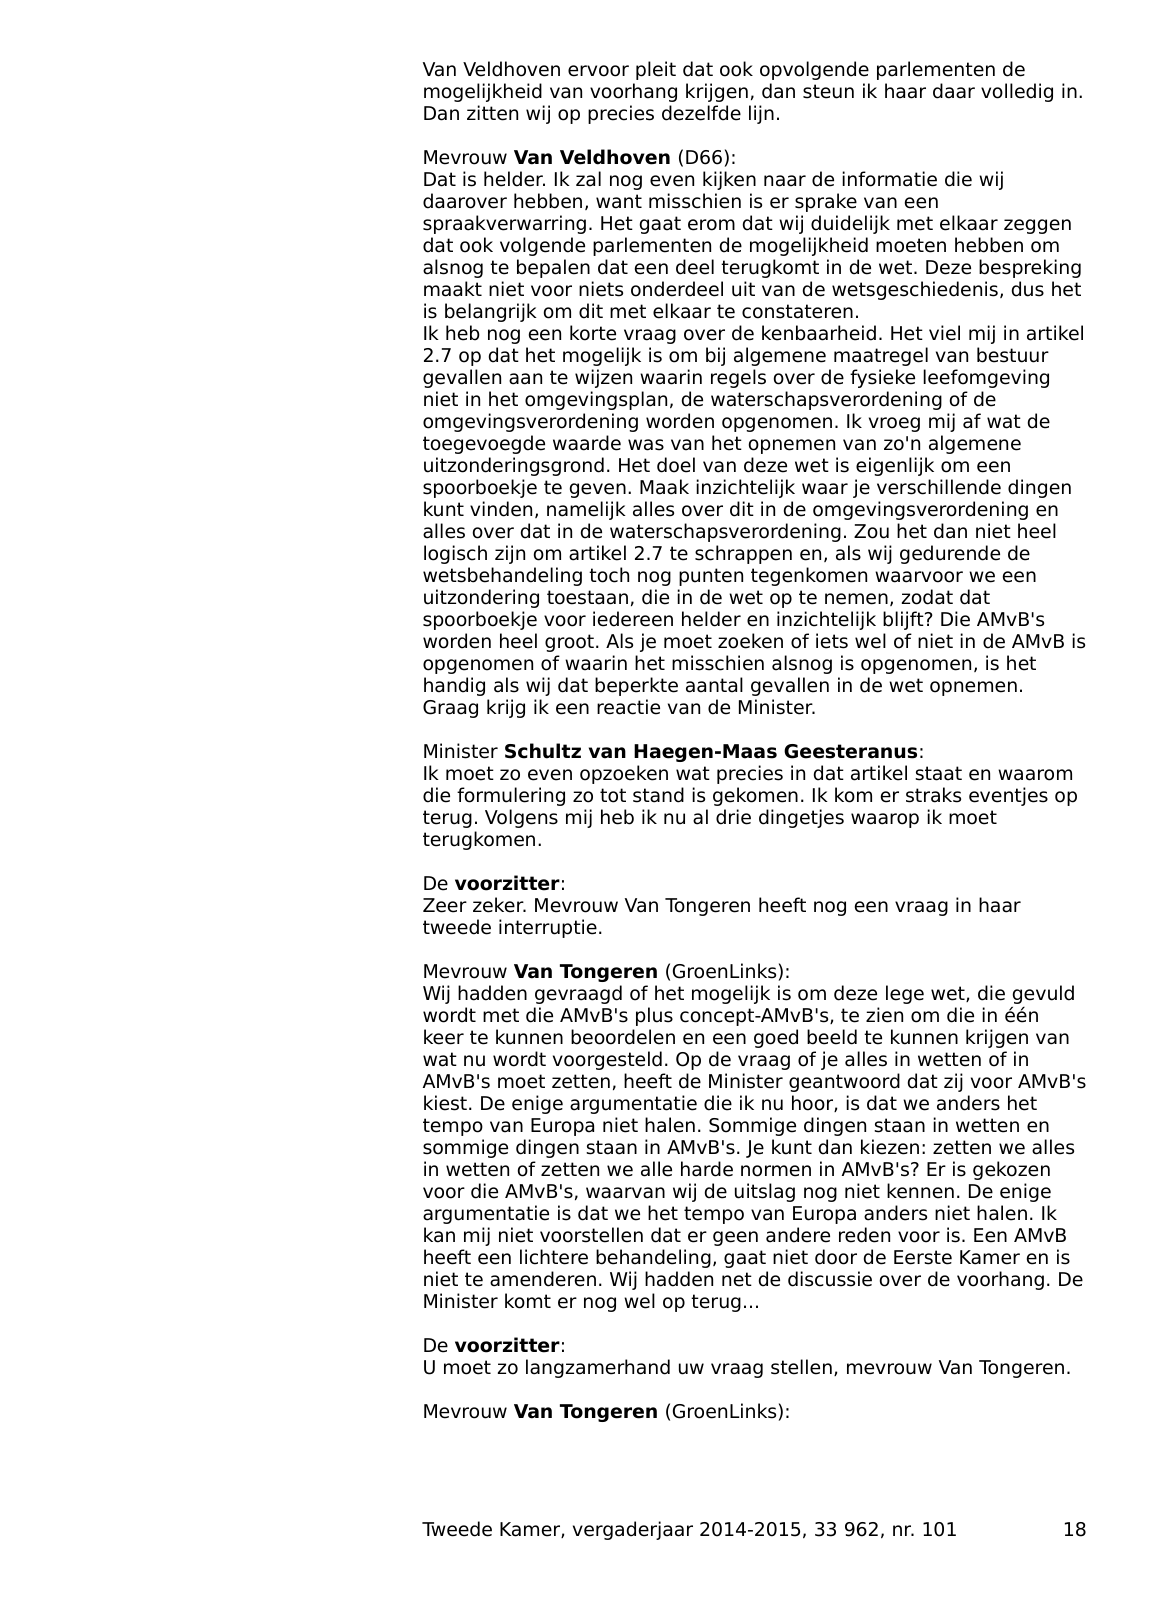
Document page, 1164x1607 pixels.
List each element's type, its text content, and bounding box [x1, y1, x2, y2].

text Ik heb nog een korte vraag over de kenbaarheid. Het viel mij in artikel 2.7 op dat het mogelijk is om bij algemene maatregel van bestuur gevallen aan te wijzen waarin regels over de fysieke leefomgeving niet in het omgevingsplan, de waterschapsverordening of de omgevingsverordening worden opgenomen. Ik vroeg mij af wat de toegevoegde waarde was van het opnemen van zo'n algemene uitzonderingsgrond. Het doel van deze wet is eigenlijk om een spoorboekje te geven. Maak inzichtelijk waar je verschillende dingen kunt vinden, namelijk alles over dit in de omgevingsverordening en alles over dat in de waterschapsverordening. Zou het dan niet heel logisch zijn om artikel 2.7 te schrappen en, als wij gedurende de wetsbehandeling toch nog punten tegenkomen waarvoor we een uitzondering toestaan, die in de wet op te nemen, zodat dat spoorboekje voor iedereen helder en inzichtelijk blijft? Die AMvB's worden heel groot. Als je moet zoeken of iets wel of niet in de AMvB is opgenomen of waarin het misschien alsnog is opgenomen, is het handig als wij dat beperkte aantal gevallen in de wet opnemen. Graag krijg ik een reactie van de Minister. [422, 323, 1087, 719]
text Minister Schultz van Haegen-Maas Geesteranus: [422, 741, 1087, 763]
text Mevrouw Van Veldhoven (D66): [422, 147, 1087, 169]
text Van Veldhoven ervoor pleit dat ook opvolgende parlementen de mogelijkheid van voorhang krijgen, dan steun ik haar daar volledig in. Dan zitten wij op precies dezelfde lijn. [422, 59, 1087, 125]
text De voorzitter: [422, 1335, 1087, 1357]
text Mevrouw Van Tongeren (GroenLinks): [422, 961, 1087, 983]
text U moet zo langzamerhand uw vraag stellen, mevrouw Van Tongeren. [422, 1357, 1087, 1379]
text De voorzitter: [422, 873, 1087, 895]
text Dat is helder. Ik zal nog even kijken naar de informatie die wij daarover hebben, want misschien is er sprake van een spraakverwarring. Het gaat erom dat wij duidelijk met elkaar zeggen dat ook volgende parlementen de mogelijkheid moeten hebben om alsnog te bepalen dat een deel terugkomt in de wet. Deze bespreking maakt niet voor niets onderdeel uit van de wetsgeschiedenis, dus het is belangrijk om dit met elkaar te constateren. [422, 169, 1087, 323]
text Mevrouw Van Tongeren (GroenLinks): [422, 1401, 1087, 1423]
text Wij hadden gevraagd of het mogelijk is om deze lege wet, die gevuld wordt met die AMvB's plus concept-AMvB's, te zien om die in één keer te kunnen beoordelen en een goed beeld te kunnen krijgen van wat nu wordt voorgesteld. Op de vraag of je alles in wetten of in AMvB's moet zetten, heeft de Minister geantwoord dat zij voor AMvB's kiest. De enige argumentatie die ik nu hoor, is dat we anders het tempo van Europa niet halen. Sommige dingen staan in wetten en sommige dingen staan in AMvB's. Je kunt dan kiezen: zetten we alles in wetten of zetten we alle harde normen in AMvB's? Er is gekozen voor die AMvB's, waarvan wij de uitslag nog niet kennen. De enige argumentatie is dat we het tempo van Europa anders niet halen. Ik kan mij niet voorstellen dat er geen andere reden voor is. Een AMvB heeft een lichtere behandeling, gaat niet door de Eerste Kamer en is niet te amenderen. Wij hadden net de discussie over de voorhang. De Minister komt er nog wel op terug... [422, 983, 1087, 1313]
text Zeer zeker. Mevrouw Van Tongeren heeft nog een vraag in haar tweede interruptie. [422, 895, 1087, 939]
text Ik moet zo even opzoeken wat precies in dat artikel staat en waarom die formulering zo tot stand is gekomen. Ik kom er straks eventjes op terug. Volgens mij heb ik nu al drie dingetjes waarop ik moet terugkomen. [422, 763, 1087, 851]
